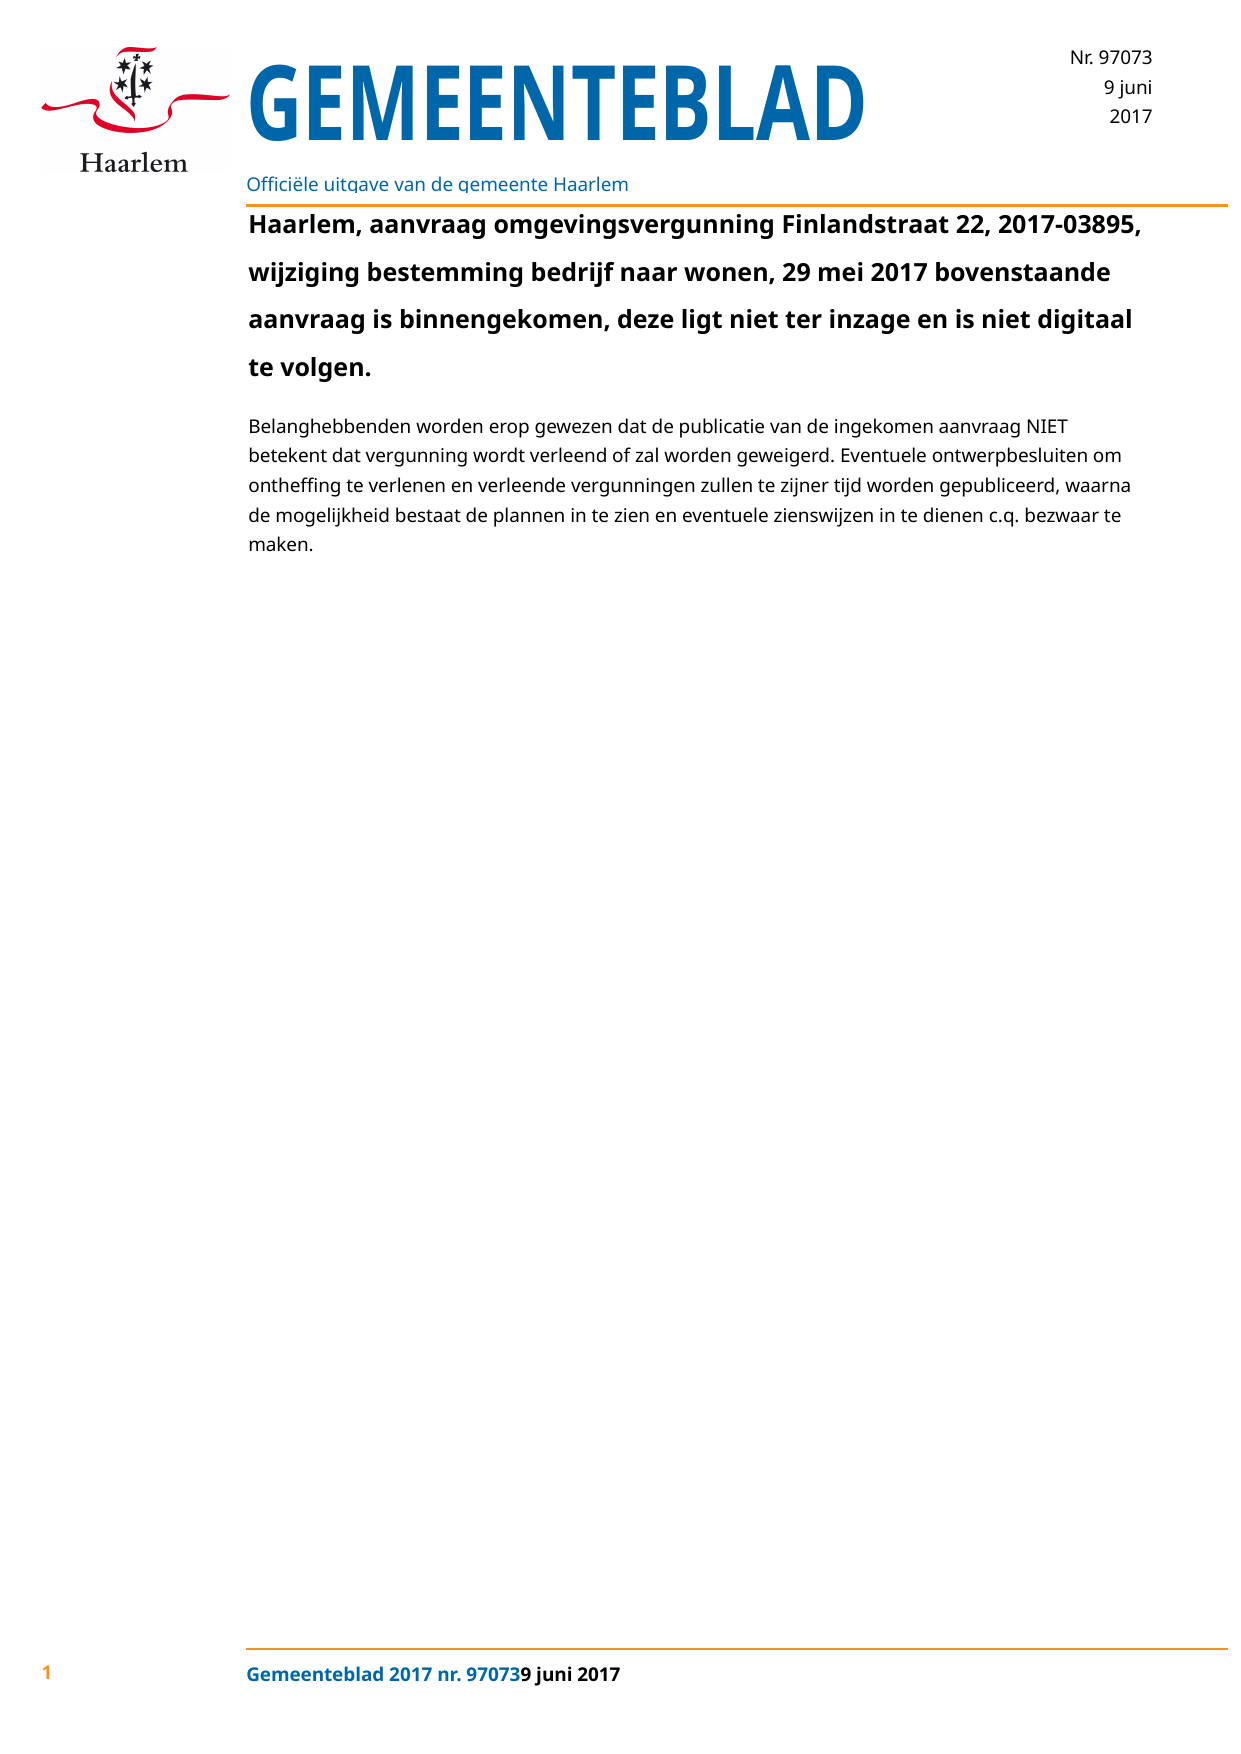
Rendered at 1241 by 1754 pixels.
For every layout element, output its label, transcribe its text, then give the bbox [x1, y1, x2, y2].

picture [41, 47, 231, 172]
text Haarlem, aanvraag omgevingsvergunning Finlandstraat 22, 2017-03895, wijziging bestemming bedrijf naar wonen, 29 mei 2017 bovenstaande aanvraag is binnengekomen, deze ligt niet ter inzage en is niet digitaal te volgen. [248, 207, 1152, 384]
text Belanghebbenden worden erop gewezen dat de publicatie van de ingekomen aanvraag NIET betekent dat vergunning wordt verleend of zal worden geweigerd. Eventuele ontwerpbesluiten om ontheffing te verlenen en verleende vergunningen zullen te zijner tijd worden gepubliceerd, waarna de mogelijkheid bestaat de plannen in te zien en eventuele zienswijzen in te dienen c.q. bezwaar te maken. [248, 413, 1152, 557]
